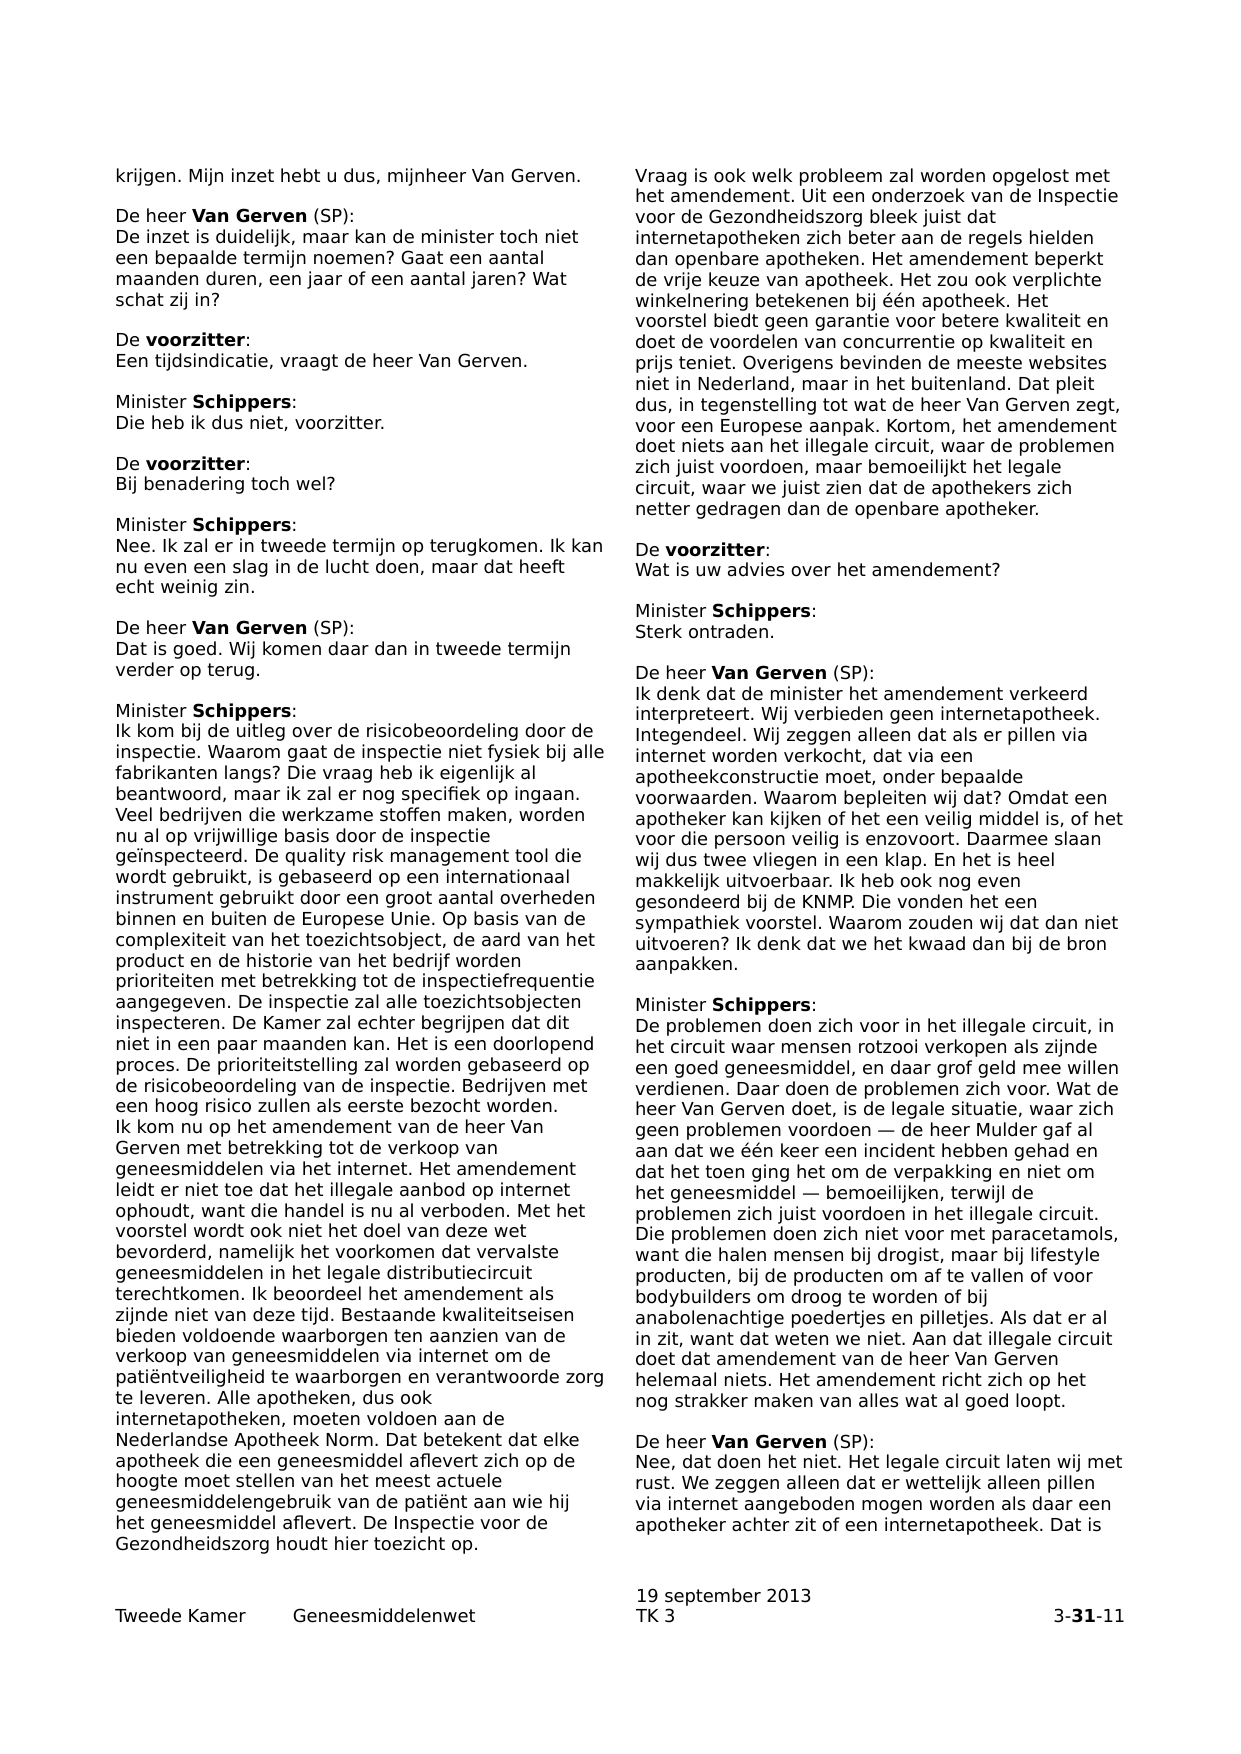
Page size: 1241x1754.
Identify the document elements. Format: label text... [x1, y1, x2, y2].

text krijgen. Mijn inzet hebt u dus, mijnheer Van Gerven. [115, 165, 605, 186]
text De voorzitter: [115, 453, 605, 474]
text Minister Schippers: [115, 392, 605, 412]
text Ik denk dat de minister het amendement verkeerd interpreteert. Wij verbieden geen internetapotheek. Integendeel. Wij zeggen alleen dat als er pillen via internet worden verkocht, dat via een apotheekconstructie moet, onder bepaalde voorwaarden. Waarom bepleiten wij dat? Omdat een apotheker kan kijken of het een veilig middel is, of het voor die persoon veilig is enzovoort. Daarmee slaan wij dus twee vliegen in een klap. En het is heel makkelijk uitvoerbaar. Ik heb ook nog even gesondeerd bij de KNMP. Die vonden het een sympathiek voorstel. Waarom zouden wij dat dan niet uitvoeren? Ik denk dat we het kwaad dan bij de bron aanpakken. [635, 683, 1125, 975]
text Vraag is ook welk probleem zal worden opgelost met het amendement. Uit een onderzoek van de Inspectie voor de Gezondheidszorg bleek juist dat internetapotheken zich beter aan de regels hielden dan openbare apotheken. Het amendement beperkt de vrije keuze van apotheek. Het zou ook verplichte winkelnering betekenen bij één apotheek. Het voorstel biedt geen garantie voor betere kwaliteit en doet de voordelen van concurrentie op kwaliteit en prijs teniet. Overigens bevinden de meeste websites niet in Nederland, maar in het buitenland. Dat pleit dus, in tegenstelling tot wat de heer Van Gerven zegt, voor een Europese aanpak. Kortom, het amendement doet niets aan het illegale circuit, waar de problemen zich juist voordoen, maar bemoeilijkt het legale circuit, waar we juist zien dat de apothekers zich netter gedragen dan de openbare apotheker. [635, 165, 1125, 519]
text Ik kom nu op het amendement van de heer Van Gerven met betrekking tot de verkoop van geneesmiddelen via het internet. Het amendement leidt er niet toe dat het illegale aanbod op internet ophoudt, want die handel is nu al verboden. Met het voorstel wordt ook niet het doel van deze wet bevorderd, namelijk het voorkomen dat vervalste geneesmiddelen in het legale distributiecircuit terechtkomen. Ik beoordeel het amendement als zijnde niet van deze tijd. Bestaande kwaliteitseisen bieden voldoende waarborgen ten aanzien van de verkoop van geneesmiddelen via internet om de patiëntveiligheid te waarborgen en verantwoorde zorg te leveren. Alle apotheken, dus ook internetapotheken, moeten voldoen aan de Nederlandse Apotheek Norm. Dat betekent dat elke apotheek die een geneesmiddel aflevert zich op de hoogte moet stellen van het meest actuele geneesmiddelengebruik van de patiënt aan wie hij het geneesmiddel aflevert. De Inspectie voor de Gezondheidszorg houdt hier toezicht op. [115, 1117, 605, 1554]
text De voorzitter: [115, 330, 605, 351]
text Nee, dat doen het niet. Het legale circuit laten wij met rust. We zeggen alleen dat er wettelijk alleen pillen via internet aangeboden mogen worden als daar een apotheker achter zit of een internetapotheek. Dat is [635, 1452, 1125, 1536]
text Wat is uw advies over het amendement? [635, 560, 1125, 581]
text Ik kom bij de uitleg over de risicobeoordeling door de inspectie. Waarom gaat de inspectie niet fysiek bij alle fabrikanten langs? Die vraag heb ik eigenlijk al beantwoord, maar ik zal er nog specifiek op ingaan. Veel bedrijven die werkzame stoffen maken, worden nu al op vrijwillige basis door de inspectie geïnspecteerd. De quality risk management tool die wordt gebruikt, is gebaseerd op een internationaal instrument gebruikt door een groot aantal overheden binnen en buiten de Europese Unie. Op basis van de complexiteit van het toezichtsobject, de aard van het product en de historie van het bedrijf worden prioriteiten met betrekking tot de inspectiefrequentie aangegeven. De inspectie zal alle toezichtsobjecten inspecteren. De Kamer zal echter begrijpen dat dit niet in een paar maanden kan. Het is een doorlopend proces. De prioriteitstelling zal worden gebaseerd op de risicobeoordeling van de inspectie. Bedrijven met een hoog risico zullen als eerste bezocht worden. [115, 721, 605, 1117]
text Een tijdsindicatie, vraagt de heer Van Gerven. [115, 351, 605, 372]
text Minister Schippers: [115, 701, 605, 721]
text Sterk ontraden. [635, 622, 1125, 643]
text De voorzitter: [635, 539, 1125, 560]
text Nee. Ik zal er in tweede termijn op terugkomen. Ik kan nu even een slag in de lucht doen, maar dat heeft echt weinig zin. [115, 536, 605, 598]
text Minister Schippers: [635, 995, 1125, 1016]
text Dat is goed. Wij komen daar dan in tweede termijn verder op terug. [115, 639, 605, 681]
text Bij benadering toch wel? [115, 474, 605, 495]
text De heer Van Gerven (SP): [635, 663, 1125, 683]
text Minister Schippers: [635, 601, 1125, 622]
text De problemen doen zich voor in het illegale circuit, in het circuit waar mensen rotzooi verkopen als zijnde een goed geneesmiddel, en daar grof geld mee willen verdienen. Daar doen de problemen zich voor. Wat de heer Van Gerven doet, is de legale situatie, waar zich geen problemen voordoen — de heer Mulder gaf al aan dat we één keer een incident hebben gehad en dat het toen ging het om de verpakking en niet om het geneesmiddel — bemoeilijken, terwijl de problemen zich juist voordoen in het illegale circuit. Die problemen doen zich niet voor met paracetamols, want die halen mensen bij drogist, maar bij lifestyle producten, bij de producten om af te vallen of voor bodybuilders om droog te worden of bij anabolenachtige poedertjes en pilletjes. Als dat er al in zit, want dat weten we niet. Aan dat illegale circuit doet dat amendement van de heer Van Gerven helemaal niets. Het amendement richt zich op het nog strakker maken van alles wat al goed loopt. [635, 1016, 1125, 1412]
text De heer Van Gerven (SP): [115, 618, 605, 639]
text De heer Van Gerven (SP): [115, 206, 605, 227]
text De inzet is duidelijk, maar kan de minister toch niet een bepaalde termijn noemen? Gaat een aantal maanden duren, een jaar of een aantal jaren? Wat schat zij in? [115, 227, 605, 310]
text Minister Schippers: [115, 515, 605, 536]
text Die heb ik dus niet, voorzitter. [115, 412, 605, 433]
text De heer Van Gerven (SP): [635, 1432, 1125, 1452]
